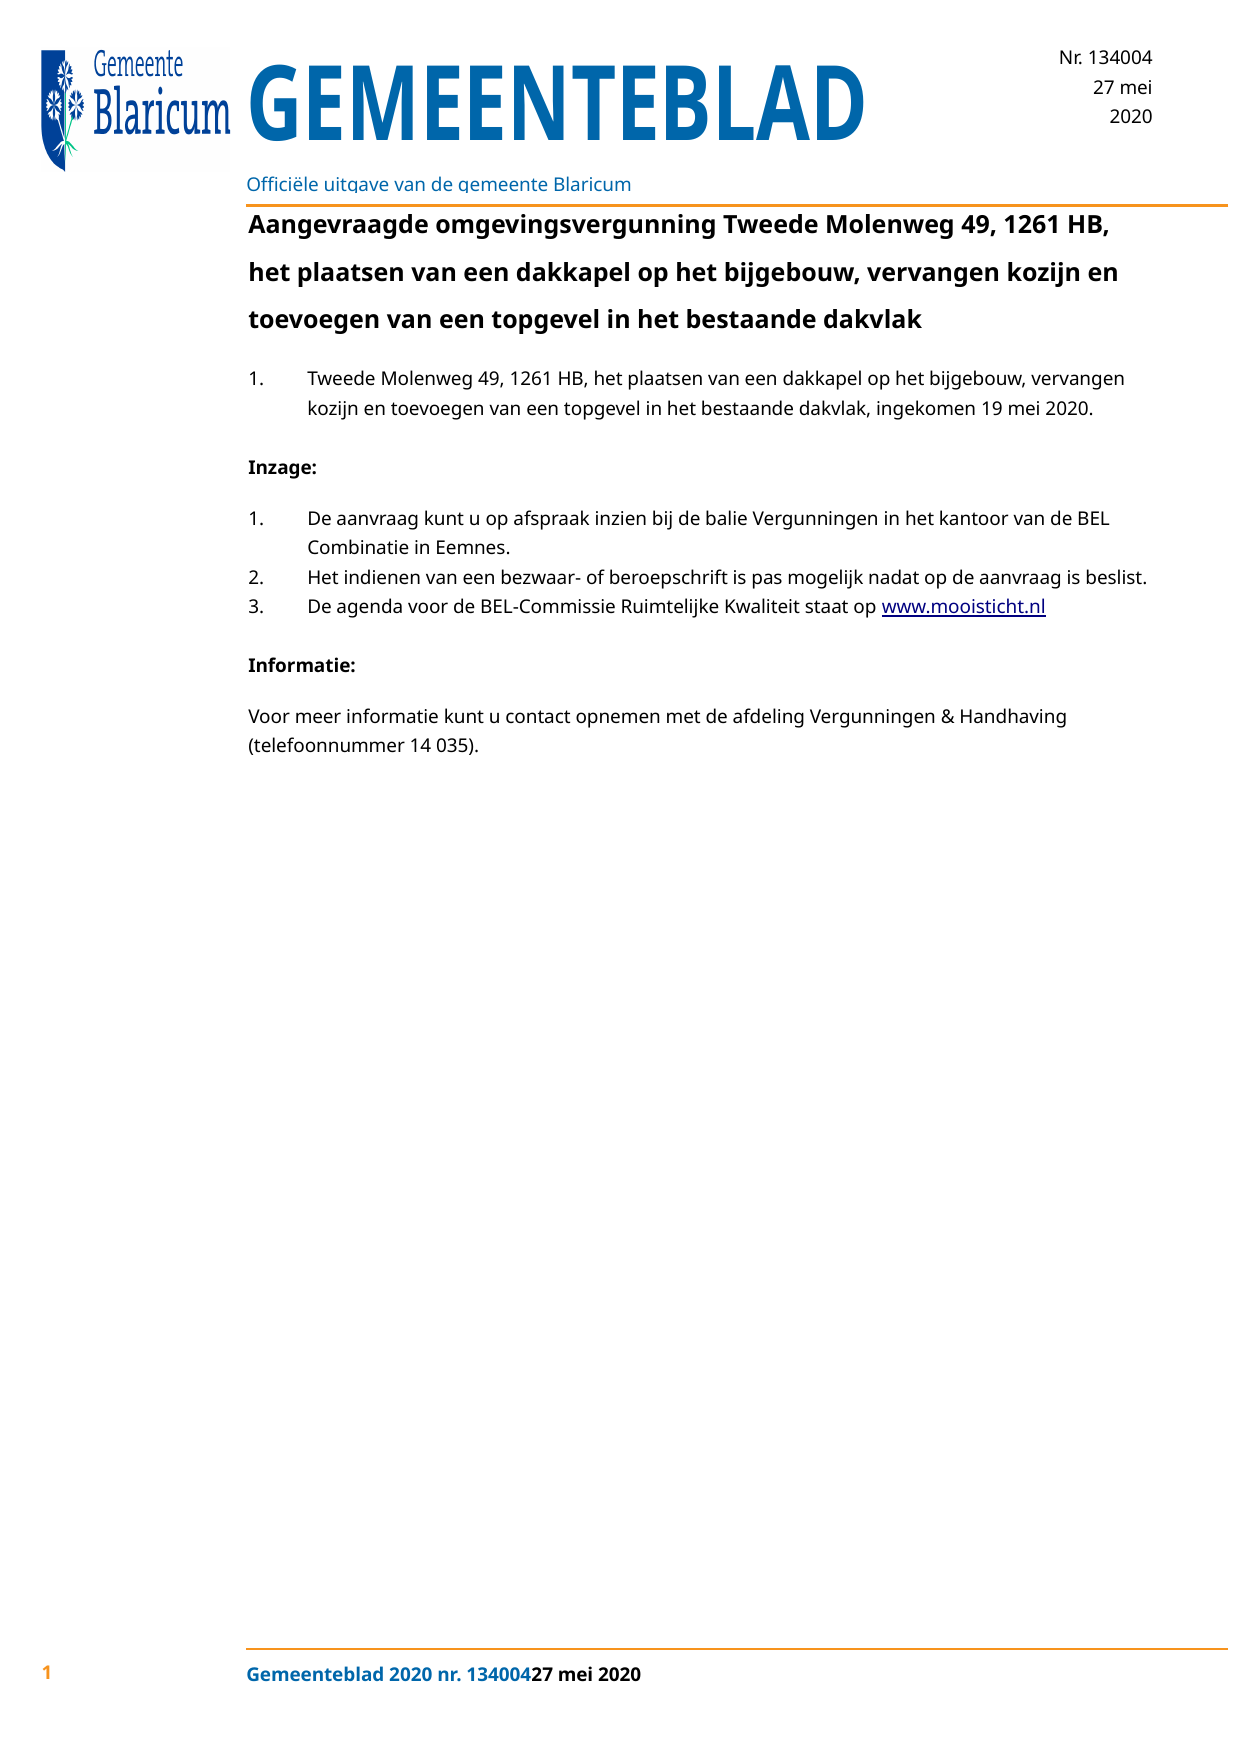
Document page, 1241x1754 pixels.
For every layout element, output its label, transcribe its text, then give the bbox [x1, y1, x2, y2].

list Het indienen van een bezwaar- of beroepschrift is pas mogelijk nadat op de aanvraag is beslist. [248, 564, 1152, 589]
list De agenda voor de BEL-Commissie Ruimtelijke Kwaliteit staat op www.mooisticht.nl [248, 593, 1152, 619]
picture [41, 47, 231, 172]
text Aangevraagde omgevingsvergunning Tweede Molenweg 49, 1261 HB, het plaatsen van een dakkapel op het bijgebouw, vervangen kozijn en toevoegen van een topgevel in het bestaande dakvlak [248, 207, 1152, 336]
text Inzage: [248, 454, 1152, 480]
list De aanvraag kunt u op afspraak inzien bij de balie Vergunningen in het kantoor van de BEL Combinatie in Eemnes. [248, 505, 1152, 560]
list Tweede Molenweg 49, 1261 HB, het plaatsen van een dakkapel op het bijgebouw, vervangen kozijn en toevoegen van een topgevel in het bestaande dakvlak, ingekomen 19 mei 2020. [248, 366, 1152, 421]
text Informatie: [248, 653, 1152, 678]
text Voor meer informatie kunt u contact opnemen met de afdeling Vergunningen & Handhaving (telefoonnummer 14 035). [248, 703, 1152, 758]
